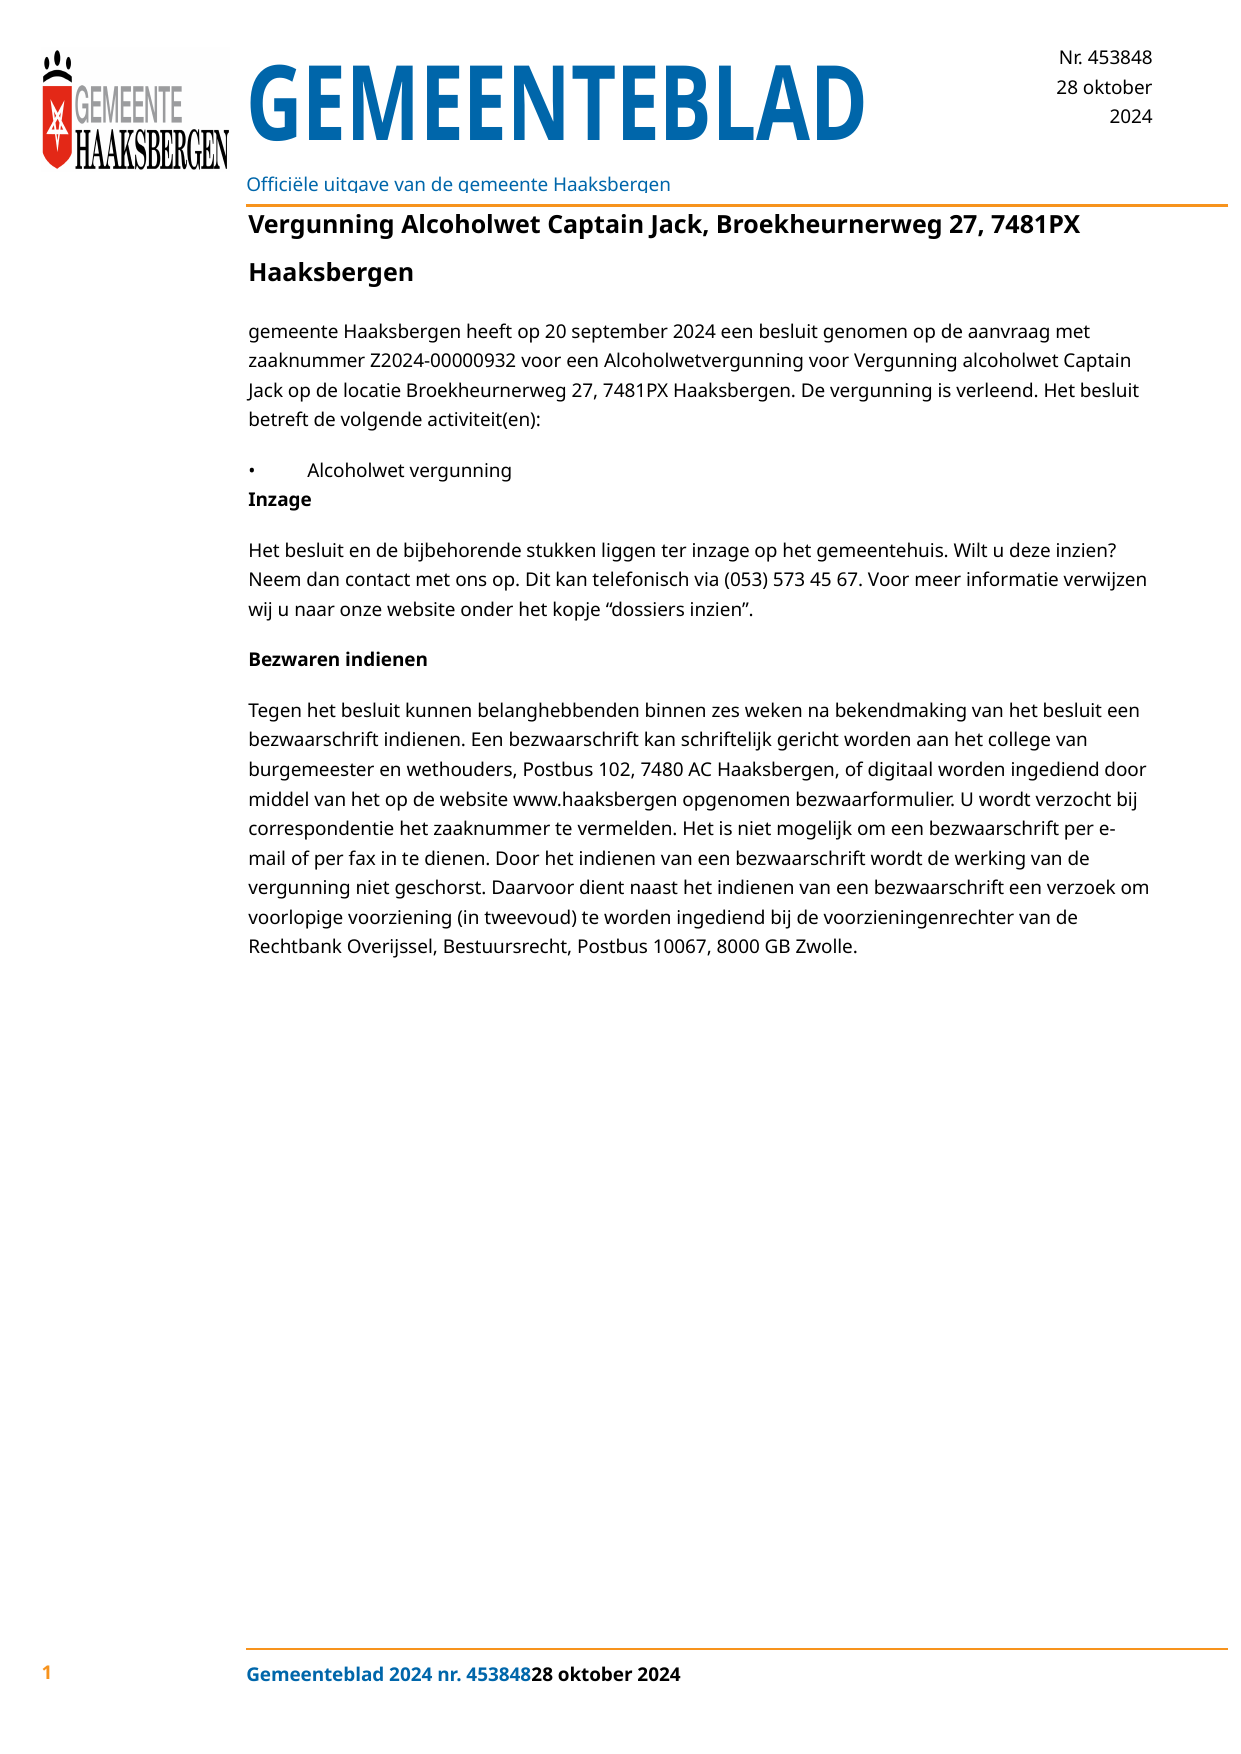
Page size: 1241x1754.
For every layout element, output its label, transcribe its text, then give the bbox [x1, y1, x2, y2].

text Vergunning Alcoholwet Captain Jack, Broekheurnerweg 27, 7481PX Haaksbergen [248, 207, 1152, 288]
text Inzage [248, 487, 1152, 512]
text Bezwaren indienen [248, 647, 1152, 672]
text gemeente Haaksbergen heeft op 20 september 2024 een besluit genomen op de aanvraag met zaaknummer Z2024-00000932 voor een Alcoholwetvergunning voor Vergunning alcoholwet Captain Jack op de locatie Broekheurnerweg 27, 7481PX Haaksbergen. De vergunning is verleend. Het besluit betreft de volgende activiteit(en): [248, 318, 1152, 432]
picture [41, 47, 231, 172]
text Tegen het besluit kunnen belanghebbenden binnen zes weken na bekendmaking van het besluit een bezwaarschrift indienen. Een bezwaarschrift kan schriftelijk gericht worden aan het college van burgemeester en wethouders, Postbus 102, 7480 AC Haaksbergen, of digitaal worden ingediend door middel van het op de website www.haaksbergen opgenomen bezwaarformulier. U wordt verzocht bij correspondentie het zaaknummer te vermelden. Het is niet mogelijk om een bezwaarschrift per e-mail of per fax in te dienen. Door het indienen van een bezwaarschrift wordt de werking van de vergunning niet geschorst. Daarvoor dient naast het indienen van een bezwaarschrift een verzoek om voorlopige voorziening (in tweevoud) te worden ingediend bij de voorzieningenrechter van de Rechtbank Overijssel, Bestuursrecht, Postbus 10067, 8000 GB Zwolle. [248, 697, 1152, 959]
text Het besluit en de bijbehorende stukken liggen ter inzage op het gemeentehuis. Wilt u deze inzien? Neem dan contact met ons op. Dit kan telefonisch via (053) 573 45 67. Voor meer informatie verwijzen wij u naar onze website onder het kopje “dossiers inzien”. [248, 537, 1152, 622]
list Alcoholwet vergunning [248, 457, 1152, 483]
